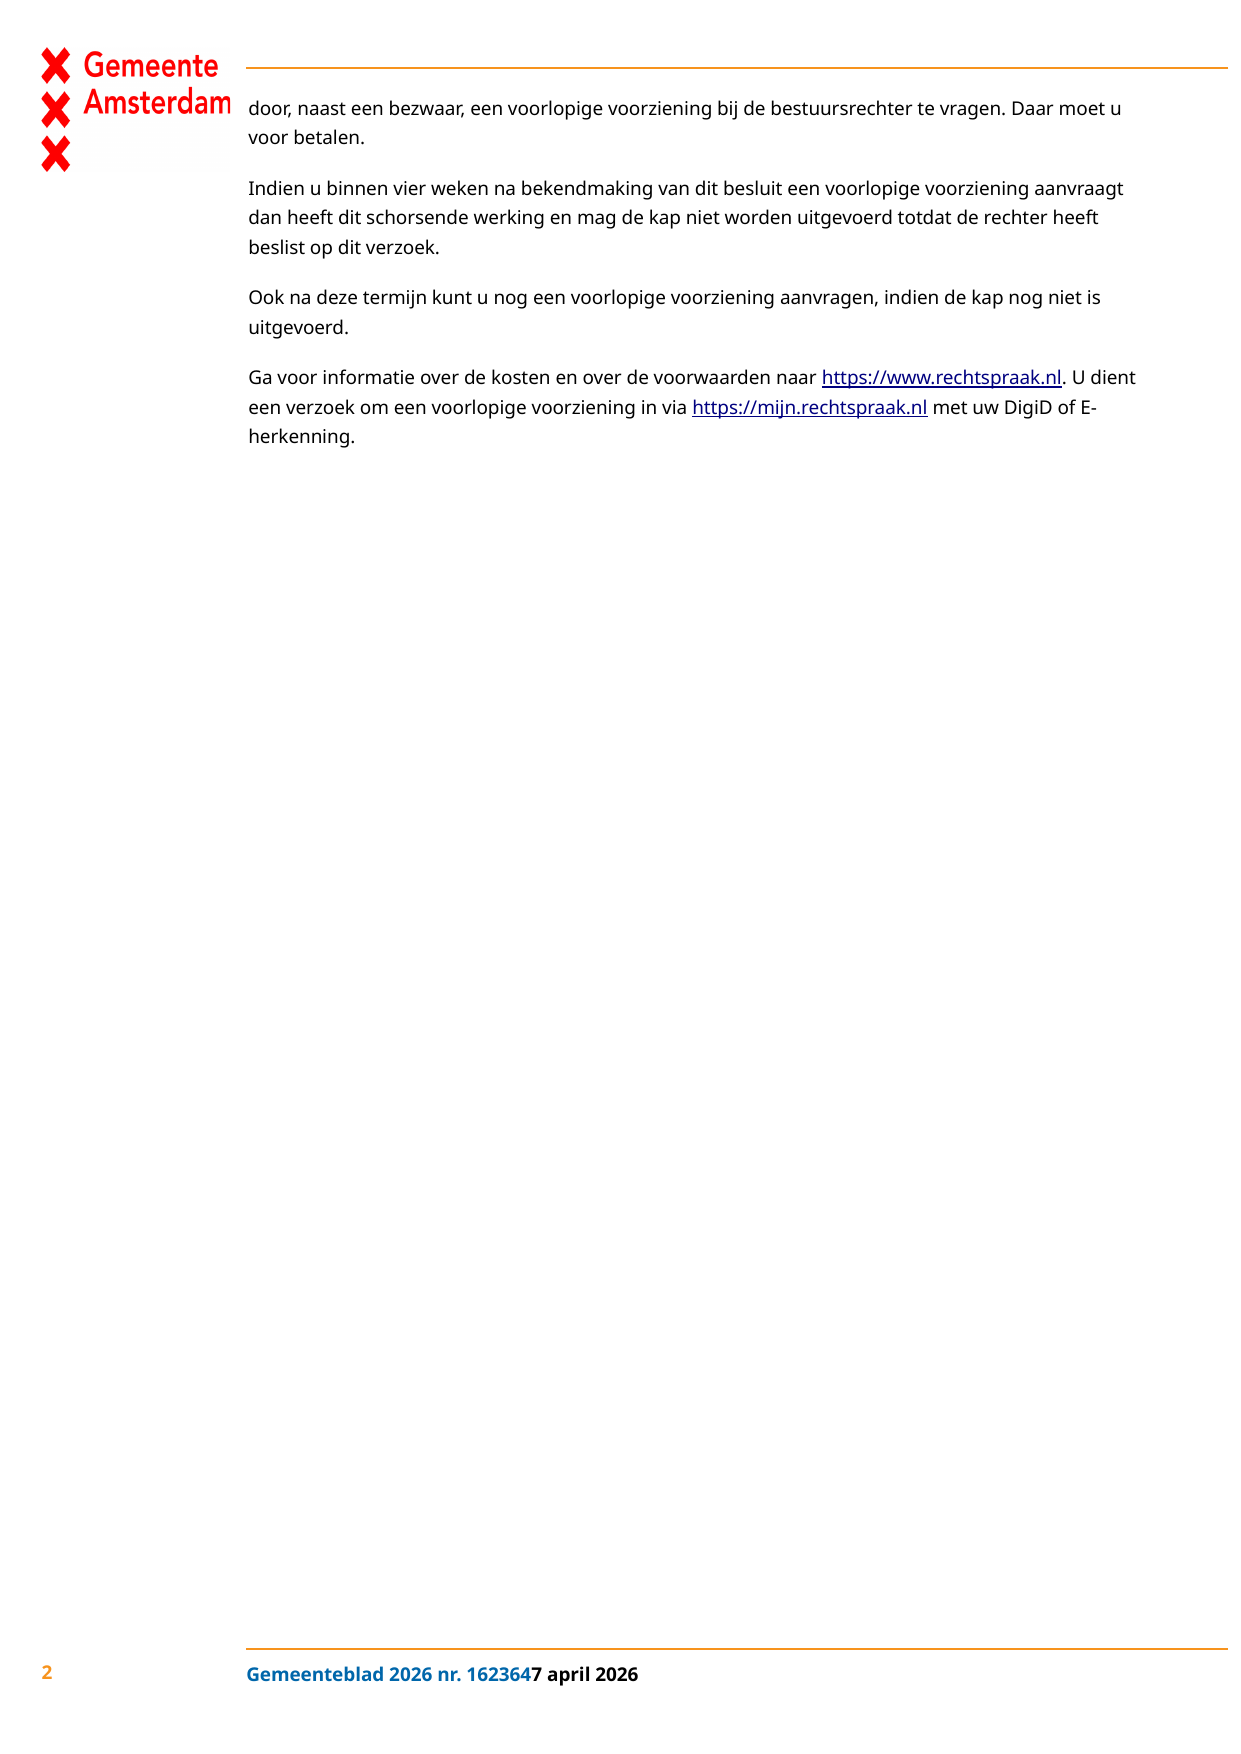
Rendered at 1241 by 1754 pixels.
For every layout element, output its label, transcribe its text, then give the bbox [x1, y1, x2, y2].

text door, naast een bezwaar, een voorlopige voorziening bij de bestuursrechter te vragen. Daar moet u voor betalen. [248, 95, 1152, 150]
text Indien u binnen vier weken na bekendmaking van dit besluit een voorlopige voorziening aanvraagt dan heeft dit schorsende werking en mag de kap niet worden uitgevoerd totdat de rechter heeft beslist op dit verzoek. [248, 175, 1152, 260]
text Ga voor informatie over de kosten en over de voorwaarden naar https://www.rechtspraak.nl. U dient een verzoek om een voorlopige voorziening in via https://mijn.rechtspraak.nl met uw DigiD of E-herkenning. [248, 364, 1152, 449]
picture [41, 47, 231, 172]
text Ook na deze termijn kunt u nog een voorlopige voorziening aanvragen, indien de kap nog niet is uitgevoerd. [248, 284, 1152, 340]
